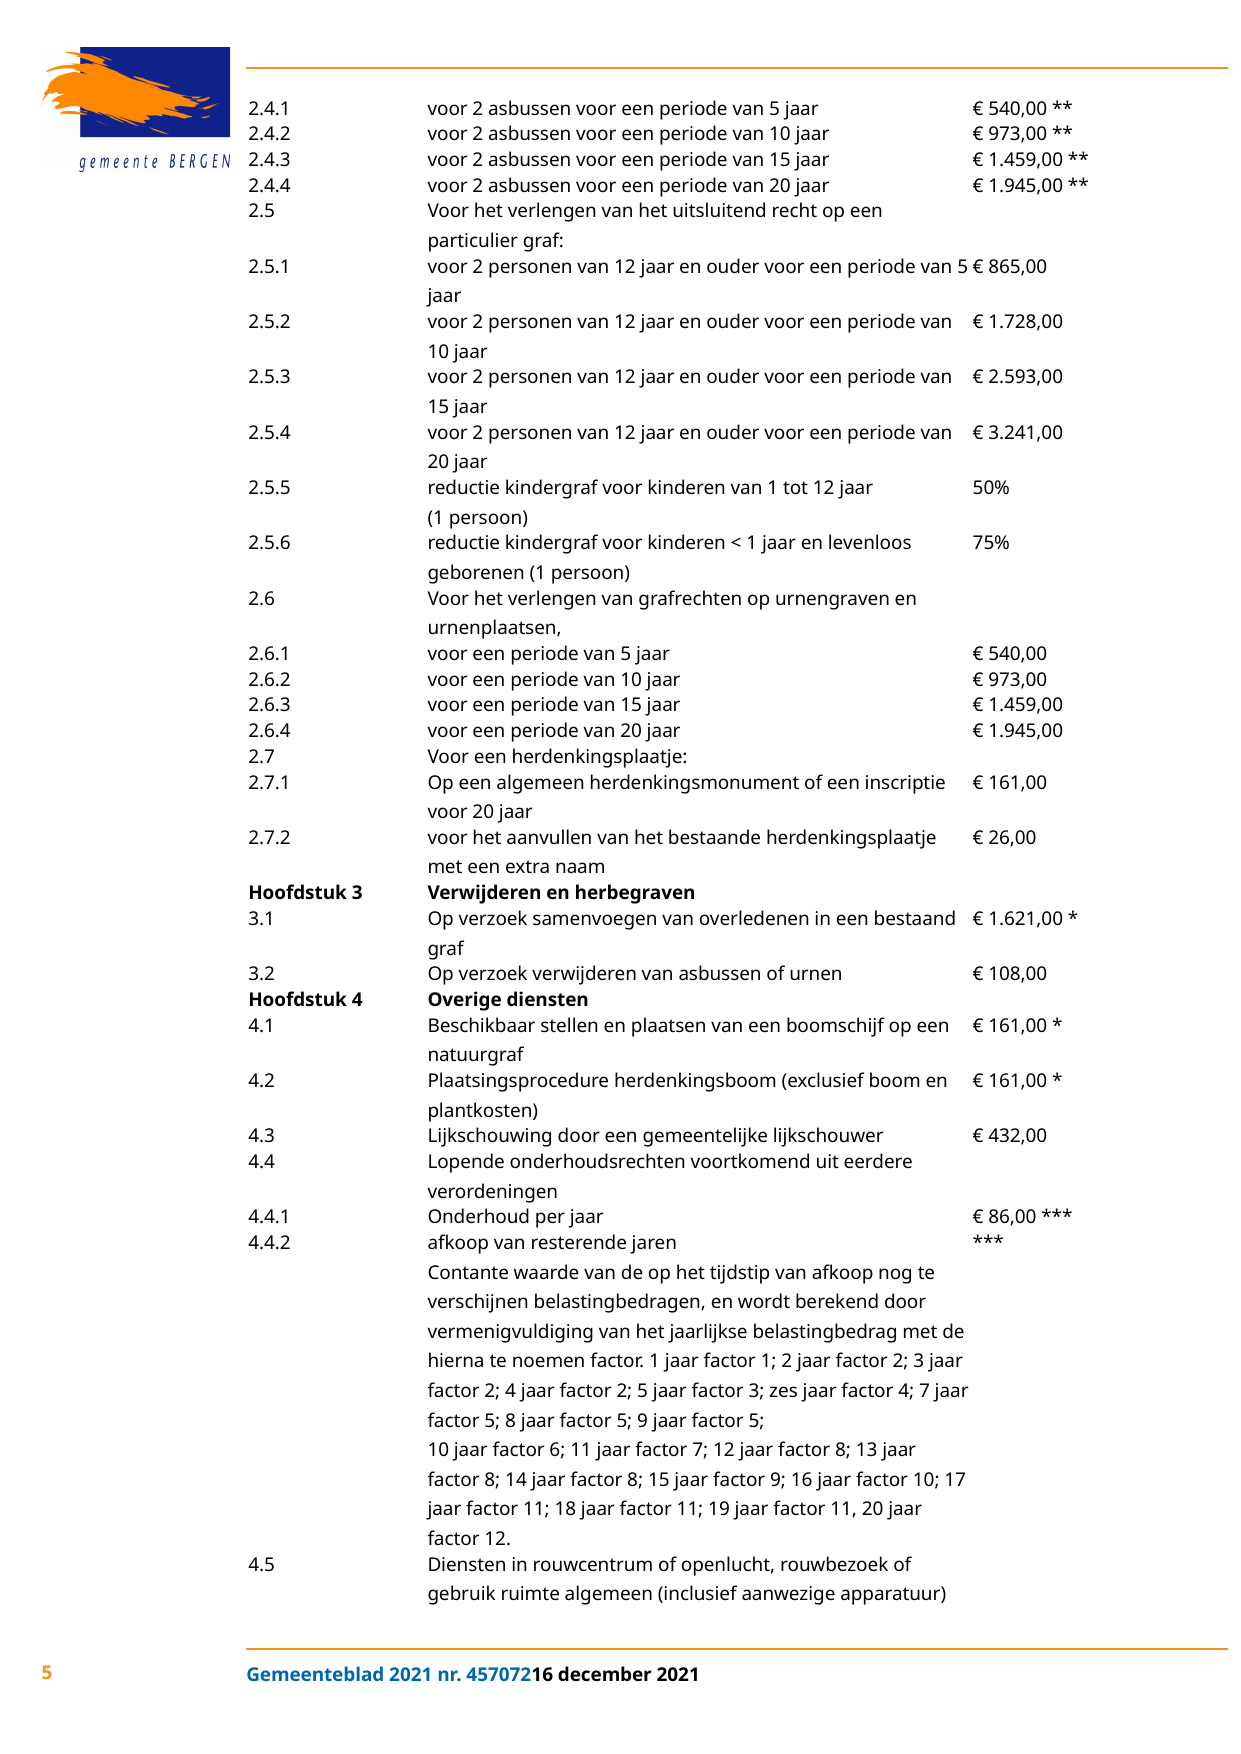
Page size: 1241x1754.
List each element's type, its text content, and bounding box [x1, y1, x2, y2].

table_cell € 26,00 [973, 824, 1152, 879]
table_cell voor het aanvullen van het bestaande herdenkingsplaatje met een extra naam [427, 824, 972, 879]
table_cell 2.7.2 [248, 824, 427, 879]
table_cell 4.3 [248, 1123, 427, 1148]
table_cell 2.5.4 [248, 419, 427, 474]
table_cell Lijkschouwing door een gemeentelijke lijkschouwer [427, 1123, 972, 1148]
table_cell voor 2 personen van 12 jaar en ouder voor een periode van 10 jaar [427, 308, 972, 364]
table_cell Overige diensten [427, 986, 972, 1012]
picture [41, 47, 231, 172]
table_cell [973, 986, 1152, 1012]
table_cell € 540,00 ** [973, 95, 1152, 121]
table_cell € 161,00 * [973, 1012, 1152, 1067]
table_cell 4.1 [248, 1012, 427, 1067]
table_cell voor 2 asbussen voor een periode van 5 jaar [427, 95, 972, 121]
table_cell € 108,00 [973, 961, 1152, 986]
table_cell 75% [973, 530, 1152, 585]
table_cell 2.6.3 [248, 692, 427, 717]
table_cell Hoofdstuk 4 [248, 986, 427, 1012]
table_cell 2.7.1 [248, 769, 427, 824]
table_cell voor 2 personen van 12 jaar en ouder voor een periode van 20 jaar [427, 419, 972, 474]
table_cell 3.1 [248, 905, 427, 961]
table_cell € 865,00 [973, 253, 1152, 308]
table_cell 4.2 [248, 1067, 427, 1123]
table_cell € 1.945,00 ** [973, 172, 1152, 198]
table_cell € 3.241,00 [973, 419, 1152, 474]
table_cell € 86,00 *** [973, 1204, 1152, 1229]
table_cell voor 2 asbussen voor een periode van 10 jaar [427, 121, 972, 146]
table_cell 4.4 [248, 1148, 427, 1204]
table_cell voor een periode van 20 jaar [427, 718, 972, 743]
table_cell reductie kindergraf voor kinderen < 1 jaar en levenloos geborenen (1 persoon) [427, 530, 972, 585]
table_cell Op verzoek verwijderen van asbussen of urnen [427, 961, 972, 986]
table_cell € 161,00 [973, 769, 1152, 824]
table_cell Voor een herdenkingsplaatje: [427, 743, 972, 769]
table_cell voor 2 personen van 12 jaar en ouder voor een periode van 5 jaar [427, 253, 972, 308]
table_cell € 432,00 [973, 1123, 1152, 1148]
table_cell voor een periode van 10 jaar [427, 666, 972, 692]
table_cell 2.5 [248, 198, 427, 253]
table_cell 2.6.4 [248, 718, 427, 743]
table_cell Lopende onderhoudsrechten voortkomend uit eerdere verordeningen [427, 1148, 972, 1204]
table_cell Verwijderen en herbegraven [427, 880, 972, 905]
table_cell Beschikbaar stellen en plaatsen van een boomschijf op een natuurgraf [427, 1012, 972, 1067]
table_cell 2.5.5 [248, 474, 427, 529]
table_cell [973, 880, 1152, 905]
table_cell Voor het verlengen van grafrechten op urnengraven en urnenplaatsen, [427, 585, 972, 640]
table_cell voor 2 asbussen voor een periode van 15 jaar [427, 146, 972, 172]
table_cell € 2.593,00 [973, 364, 1152, 419]
table_cell € 1.459,00 [973, 692, 1152, 717]
table_cell 2.5.3 [248, 364, 427, 419]
table_cell [973, 1148, 1152, 1204]
table_cell 2.6.2 [248, 666, 427, 692]
table_cell [973, 1551, 1152, 1606]
table_cell Voor het verlengen van het uitsluitend recht op een particulier graf: [427, 198, 972, 253]
table_cell 2.6 [248, 585, 427, 640]
table_cell 4.4.1 [248, 1204, 427, 1229]
table_cell 2.4.2 [248, 121, 427, 146]
table_cell 2.5.6 [248, 530, 427, 585]
table_cell 3.2 [248, 961, 427, 986]
table_cell € 1.459,00 ** [973, 146, 1152, 172]
table_cell reductie kindergraf voor kinderen van 1 tot 12 jaar (1 persoon) [427, 474, 972, 529]
table_cell 50% [973, 474, 1152, 529]
table_cell 2.6.1 [248, 640, 427, 666]
table_cell 4.4.2 [248, 1229, 427, 1551]
table_cell € 973,00 [973, 666, 1152, 692]
table_cell 2.4.1 [248, 95, 427, 121]
table_cell € 1.728,00 [973, 308, 1152, 364]
table_cell 2.7 [248, 743, 427, 769]
table_cell € 161,00 * [973, 1067, 1152, 1123]
table_cell 2.4.4 [248, 172, 427, 198]
table_cell voor een periode van 5 jaar [427, 640, 972, 666]
table_cell voor 2 asbussen voor een periode van 20 jaar [427, 172, 972, 198]
table_cell [973, 743, 1152, 769]
table_cell € 973,00 ** [973, 121, 1152, 146]
table_cell 2.5.1 [248, 253, 427, 308]
table_cell *** [973, 1229, 1152, 1551]
table_cell [973, 585, 1152, 640]
table_cell voor een periode van 15 jaar [427, 692, 972, 717]
table_cell afkoop van resterende jaren Contante waarde van de op het tijdstip van afkoop nog te verschijnen belastingbedragen, en wordt berekend door vermenigvuldiging van het jaarlijkse belastingbedrag met de hierna te noemen factor. 1 jaar factor 1; 2 jaar factor 2; 3 jaar factor 2; 4 jaar factor 2; 5 jaar factor 3; zes jaar factor 4; 7 jaar factor 5; 8 jaar factor 5; 9 jaar factor 5; 10 jaar factor 6; 11 jaar factor 7; 12 jaar factor 8; 13 jaar factor 8; 14 jaar factor 8; 15 jaar factor 9; 16 jaar factor 10; 17 jaar factor 11; 18 jaar factor 11; 19 jaar factor 11, 20 jaar factor 12. [427, 1229, 972, 1551]
table_cell Op een algemeen herdenkingsmonument of een inscriptie voor 20 jaar [427, 769, 972, 824]
table_cell 4.5 [248, 1551, 427, 1606]
table_cell € 540,00 [973, 640, 1152, 666]
table_cell Diensten in rouwcentrum of openlucht, rouwbezoek of gebruik ruimte algemeen (inclusief aanwezige apparatuur) [427, 1551, 972, 1606]
table_cell € 1.945,00 [973, 718, 1152, 743]
table_cell [973, 198, 1152, 253]
table_cell 2.5.2 [248, 308, 427, 364]
table_cell € 1.621,00 * [973, 905, 1152, 961]
table_cell Hoofdstuk 3 [248, 880, 427, 905]
table_cell voor 2 personen van 12 jaar en ouder voor een periode van 15 jaar [427, 364, 972, 419]
table_cell Onderhoud per jaar [427, 1204, 972, 1229]
table_cell Op verzoek samenvoegen van overledenen in een bestaand graf [427, 905, 972, 961]
table_cell Plaatsingsprocedure herdenkingsboom (exclusief boom en plantkosten) [427, 1067, 972, 1123]
table_cell 2.4.3 [248, 146, 427, 172]
